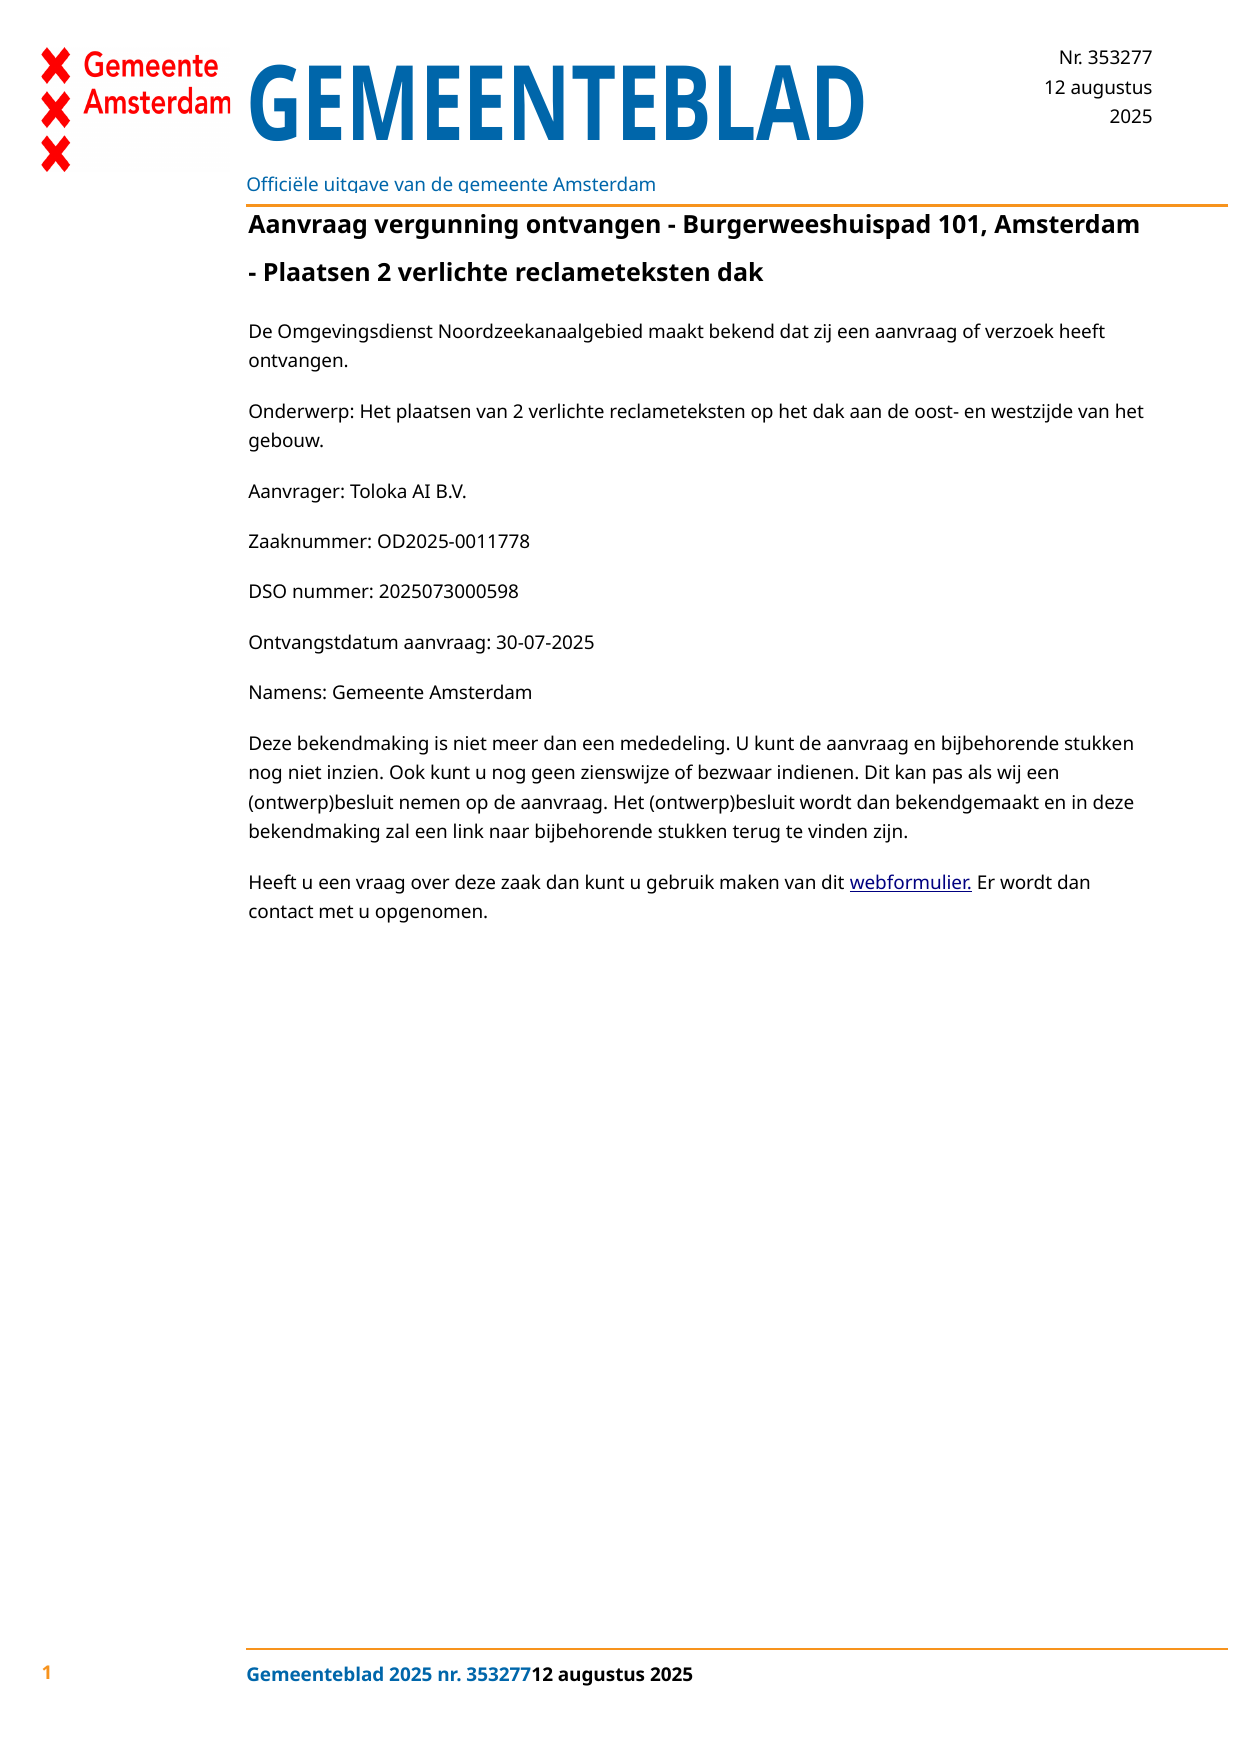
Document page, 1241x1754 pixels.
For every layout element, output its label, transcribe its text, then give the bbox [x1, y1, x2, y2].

text Heeft u een vraag over deze zaak dan kunt u gebruik maken van dit webformulier. Er wordt dan contact met u opgenomen. [248, 869, 1152, 924]
text Namens: Gemeente Amsterdam [248, 679, 1152, 705]
text Aanvrager: Toloka AI B.V. [248, 478, 1152, 504]
text Aanvraag vergunning ontvangen - Burgerweeshuispad 101, Amsterdam - Plaatsen 2 verlichte reclameteksten dak [248, 207, 1152, 288]
text Deze bekendmaking is niet meer dan een mededeling. U kunt de aanvraag en bijbehorende stukken nog niet inzien. Ook kunt u nog geen zienswijze of bezwaar indienen. Dit kan pas als wij een (ontwerp)besluit nemen op de aanvraag. Het (ontwerp)besluit wordt dan bekendgemaakt en in deze bekendmaking zal een link naar bijbehorende stukken terug te vinden zijn. [248, 730, 1152, 844]
text Ontvangstdatum aanvraag: 30-07-2025 [248, 629, 1152, 655]
text Zaaknummer: OD2025-0011778 [248, 528, 1152, 554]
text De Omgevingsdienst Noordzeekanaalgebied maakt bekend dat zij een aanvraag of verzoek heeft ontvangen. [248, 318, 1152, 373]
picture [41, 47, 231, 172]
text Onderwerp: Het plaatsen van 2 verlichte reclameteksten op het dak aan de oost- en westzijde van het gebouw. [248, 398, 1152, 453]
text DSO nummer: 2025073000598 [248, 579, 1152, 604]
